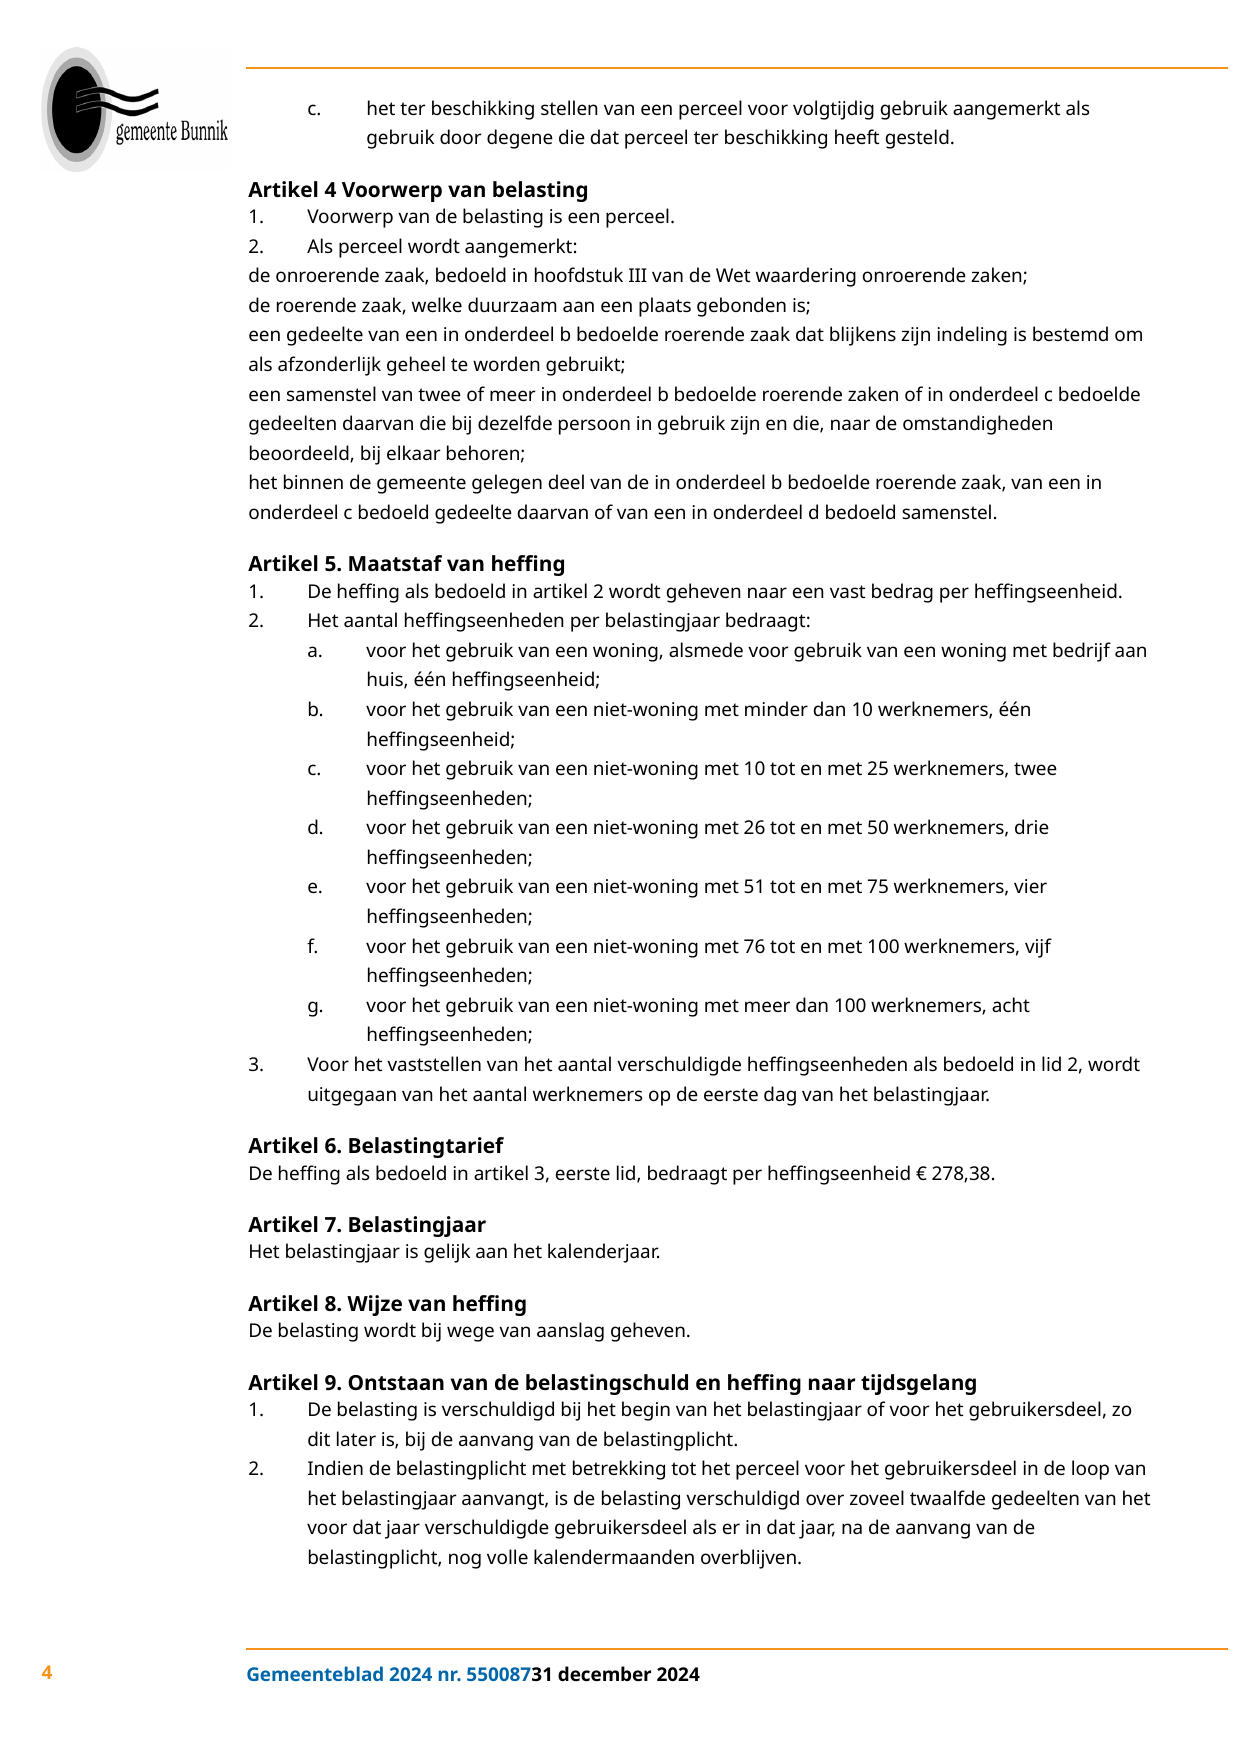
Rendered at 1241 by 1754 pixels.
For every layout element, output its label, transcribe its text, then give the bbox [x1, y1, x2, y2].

text het binnen de gemeente gelegen deel van de in onderdeel b bedoelde roerende zaak, van een in onderdeel c bedoeld gedeelte daarvan of van een in onderdeel d bedoeld samenstel. [248, 469, 1152, 525]
list voor het gebruik van een niet-woning met 51 tot en met 75 werknemers, vier heffingseenheden; [307, 874, 1152, 929]
list voor het gebruik van een niet-woning met meer dan 100 werknemers, acht heffingseenheden; [307, 992, 1152, 1047]
list De heffing als bedoeld in artikel 2 wordt geheven naar een vast bedrag per heffingseenheid. [248, 578, 1152, 604]
list het ter beschikking stellen van een perceel voor volgtijdig gebruik aangemerkt als gebruik door degene die dat perceel ter beschikking heeft gesteld. [307, 95, 1152, 150]
list Als perceel wordt aangemerkt: [248, 233, 1152, 258]
text een samenstel van twee of meer in onderdeel b bedoelde roerende zaken of in onderdeel c bedoelde gedeelten daarvan die bij dezelfde persoon in gebruik zijn en die, naar de omstandigheden beoordeeld, bij elkaar behoren; [248, 381, 1152, 466]
list De belasting is verschuldigd bij het begin van het belastingjaar of voor het gebruikersdeel, zo dit later is, bij de aanvang van de belastingplicht. [248, 1396, 1152, 1452]
list voor het gebruik van een woning, alsmede voor gebruik van een woning met bedrijf aan huis, één heffingseenheid; [307, 637, 1152, 692]
list voor het gebruik van een niet-woning met 76 tot en met 100 werknemers, vijf heffingseenheden; [307, 933, 1152, 988]
list Indien de belastingplicht met betrekking tot het perceel voor het gebruikersdeel in de loop van het belastingjaar aanvangt, is de belasting verschuldigd over zoveel twaalfde gedeelten van het voor dat jaar verschuldigde gebruikersdeel als er in dat jaar, na de aanvang van de belastingplicht, nog volle kalendermaanden overblijven. [248, 1455, 1152, 1570]
text Artikel 7. Belastingjaar [248, 1210, 1152, 1238]
list voor het gebruik van een niet-woning met minder dan 10 werknemers, één heffingseenheid; [307, 696, 1152, 752]
text Het belastingjaar is gelijk aan het kalenderjaar. [248, 1238, 1152, 1264]
list Voor het vaststellen van het aantal verschuldigde heffingseenheden als bedoeld in lid 2, wordt uitgegaan van het aantal werknemers op de eerste dag van het belastingjaar. [248, 1051, 1152, 1107]
text Artikel 9. Ontstaan van de belastingschuld en heffing naar tijdsgelang [248, 1368, 1152, 1396]
text De heffing als bedoeld in artikel 3, eerste lid, bedraagt per heffingseenheid € 278,38. [248, 1160, 1152, 1185]
picture [41, 47, 231, 172]
text Artikel 8. Wijze van heffing [248, 1289, 1152, 1317]
list Voorwerp van de belasting is een perceel. [248, 203, 1152, 229]
text Artikel 4 Voorwerp van belasting [248, 175, 1152, 203]
text een gedeelte van een in onderdeel b bedoelde roerende zaak dat blijkens zijn indeling is bestemd om als afzonderlijk geheel te worden gebruikt; [248, 322, 1152, 377]
text de roerende zaak, welke duurzaam aan een plaats gebonden is; [248, 292, 1152, 318]
text Artikel 5. Maatstaf van heffing [248, 549, 1152, 578]
text de onroerende zaak, bedoeld in hoofdstuk III van de Wet waardering onroerende zaken; [248, 262, 1152, 288]
list Het aantal heffingseenheden per belastingjaar bedraagt: [248, 607, 1152, 633]
list voor het gebruik van een niet-woning met 10 tot en met 25 werknemers, twee heffingseenheden; [307, 755, 1152, 811]
text Artikel 6. Belastingtarief [248, 1131, 1152, 1160]
text De belasting wordt bij wege van aanslag geheven. [248, 1317, 1152, 1343]
list voor het gebruik van een niet-woning met 26 tot en met 50 werknemers, drie heffingseenheden; [307, 814, 1152, 870]
